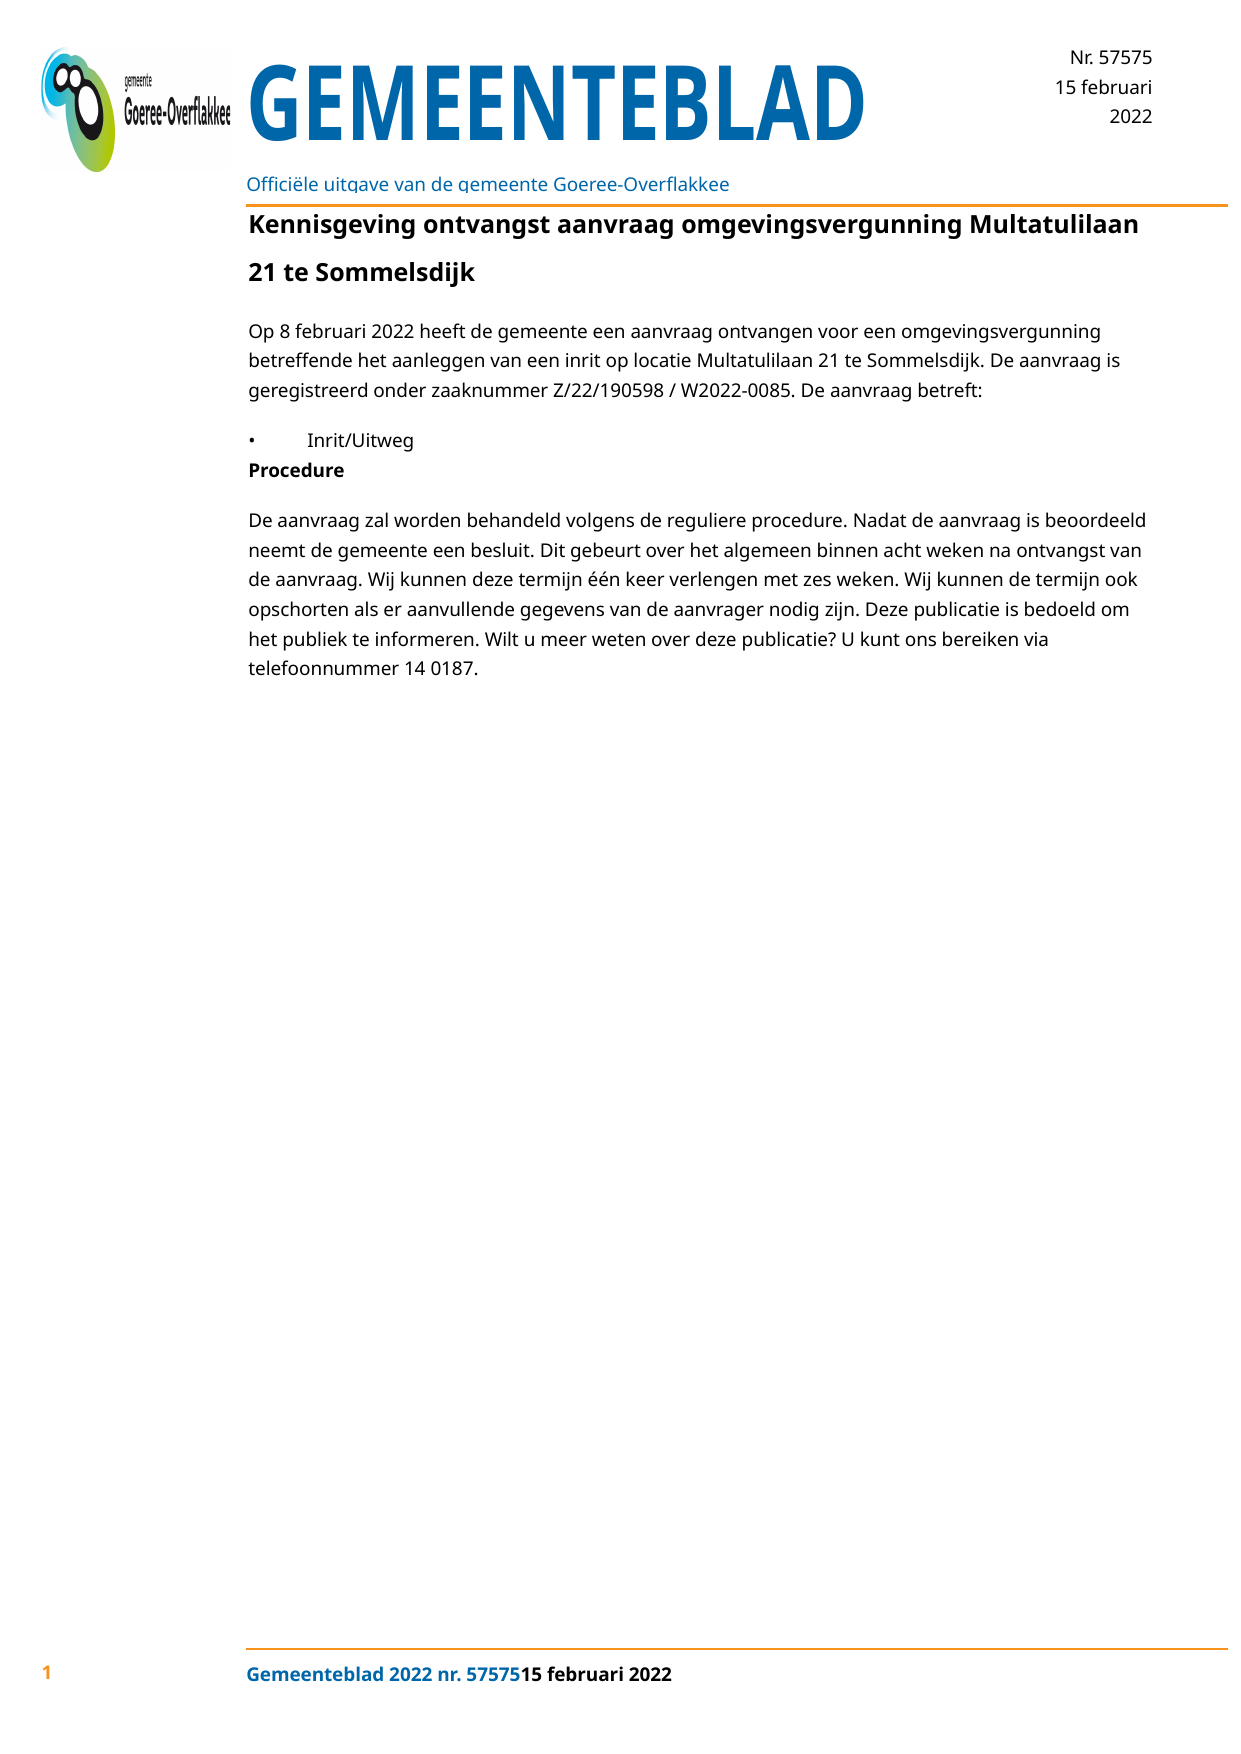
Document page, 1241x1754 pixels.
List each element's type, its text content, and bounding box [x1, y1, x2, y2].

picture [41, 47, 231, 172]
text Op 8 februari 2022 heeft de gemeente een aanvraag ontvangen voor een omgevingsvergunning betreffende het aanleggen van een inrit op locatie Multatulilaan 21 te Sommelsdijk. De aanvraag is geregistreerd onder zaaknummer Z/22/190598 / W2022-0085. De aanvraag betreft: [248, 318, 1152, 403]
text Procedure [248, 457, 1152, 483]
text Kennisgeving ontvangst aanvraag omgevingsvergunning Multatulilaan 21 te Sommelsdijk [248, 207, 1152, 288]
list Inrit/Uitweg [248, 427, 1152, 453]
text De aanvraag zal worden behandeld volgens de reguliere procedure. Nadat de aanvraag is beoordeeld neemt de gemeente een besluit. Dit gebeurt over het algemeen binnen acht weken na ontvangst van de aanvraag. Wij kunnen deze termijn één keer verlengen met zes weken. Wij kunnen de termijn ook opschorten als er aanvullende gegevens van de aanvrager nodig zijn. Deze publicatie is bedoeld om het publiek te informeren. Wilt u meer weten over deze publicatie? U kunt ons bereiken via telefoonnummer 14 0187. [248, 507, 1152, 681]
